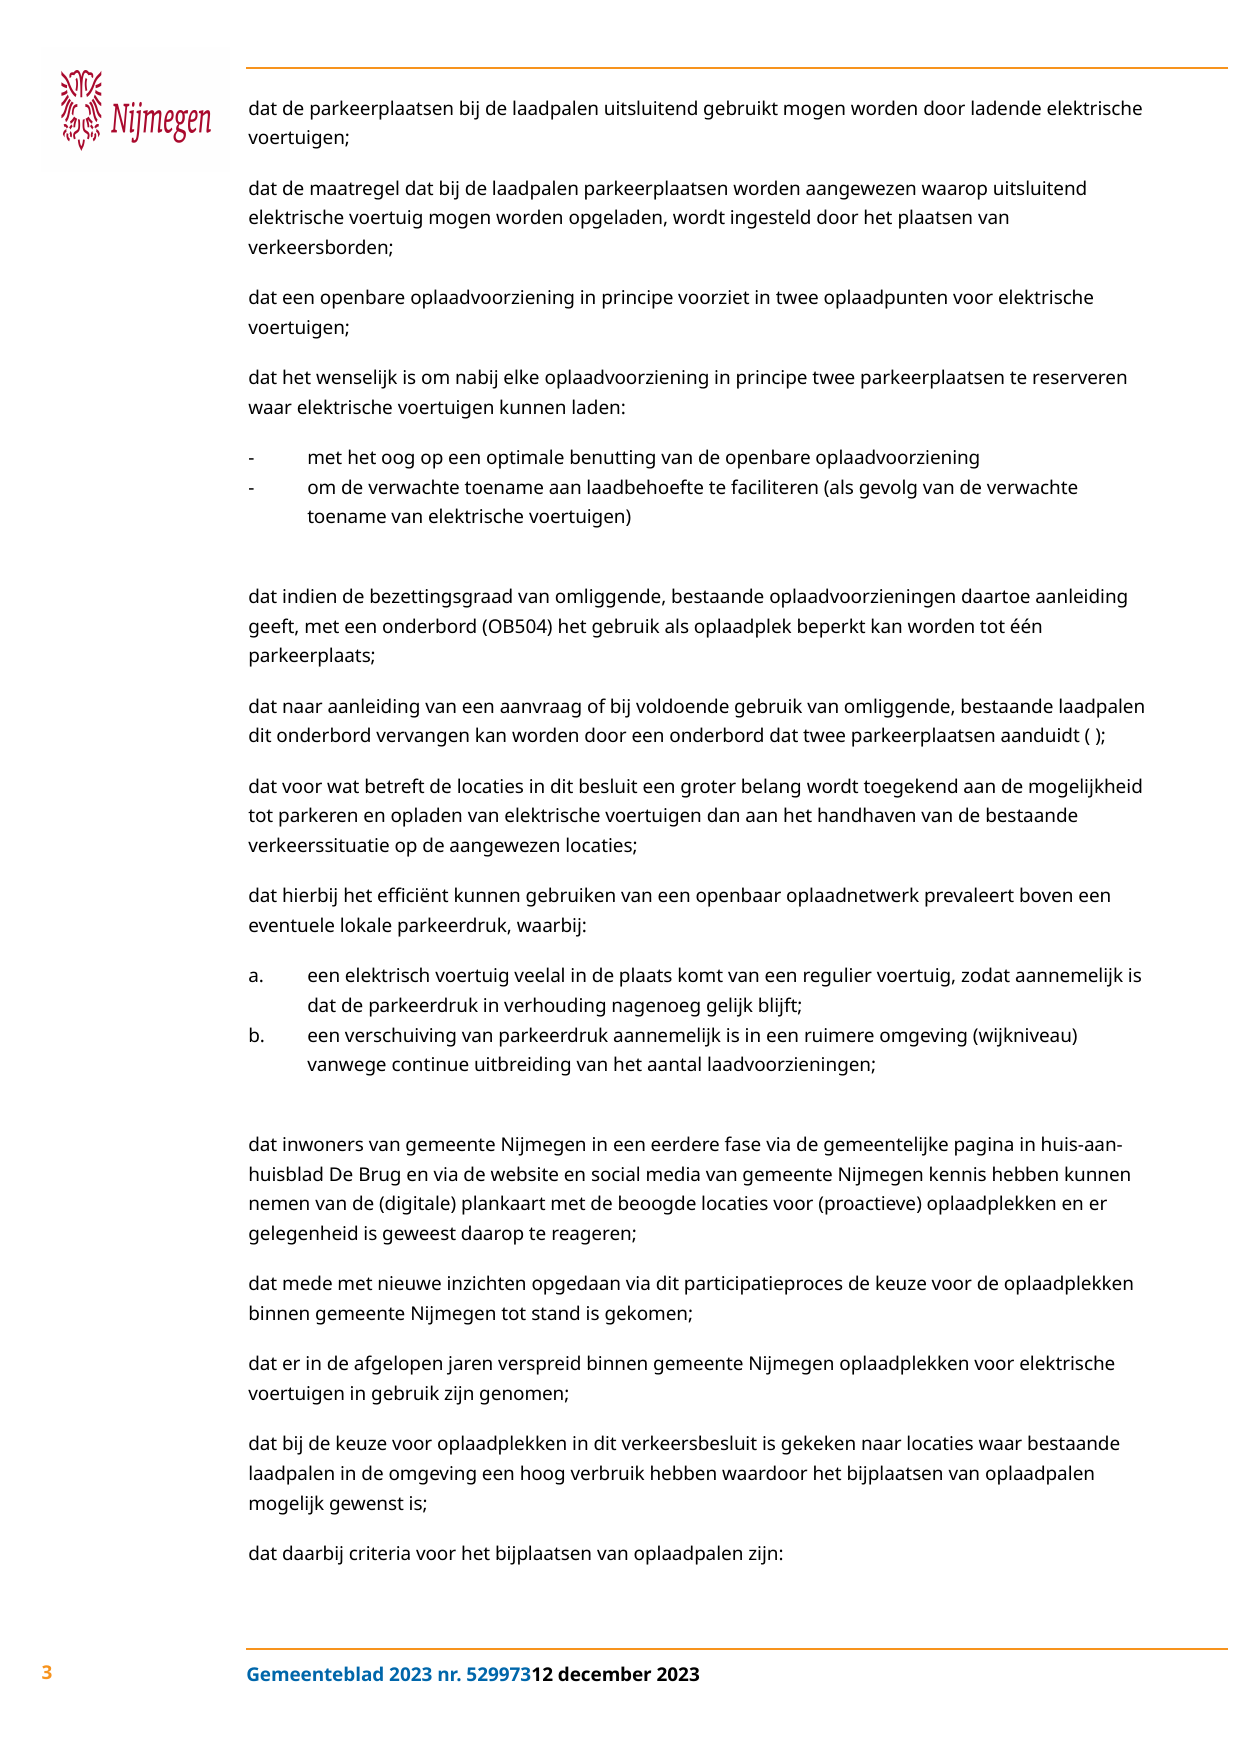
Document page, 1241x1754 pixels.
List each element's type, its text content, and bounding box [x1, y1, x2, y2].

text dat het wenselijk is om nabij elke oplaadvoorziening in principe twee parkeerplaatsen te reserveren waar elektrische voertuigen kunnen laden: [248, 364, 1152, 420]
list om de verwachte toename aan laadbehoefte te faciliteren (als gevolg van de verwachte toename van elektrische voertuigen) [248, 474, 1152, 529]
text dat de parkeerplaatsen bij de laadpalen uitsluitend gebruikt mogen worden door ladende elektrische voertuigen; [248, 95, 1152, 150]
text dat indien de bezettingsgraad van omliggende, bestaande oplaadvoorzieningen daartoe aanleiding geeft, met een onderbord (OB504) het gebruik als oplaadplek beperkt kan worden tot één parkeerplaats; [248, 583, 1152, 668]
text dat er in de afgelopen jaren verspreid binnen gemeente Nijmegen oplaadplekken voor elektrische voertuigen in gebruik zijn genomen; [248, 1351, 1152, 1406]
list met het oog op een optimale benutting van de openbare oplaadvoorziening [248, 444, 1152, 470]
list een verschuiving van parkeerdruk aannemelijk is in een ruimere omgeving (wijkniveau) vanwege continue uitbreiding van het aantal laadvoorzieningen; [248, 1022, 1152, 1077]
picture [41, 47, 231, 172]
text dat hierbij het efficiënt kunnen gebruiken van een openbaar oplaadnetwerk prevaleert boven een eventuele lokale parkeerdruk, waarbij: [248, 883, 1152, 938]
text dat bij de keuze voor oplaadplekken in dit verkeersbesluit is gekeken naar locaties waar bestaande laadpalen in de omgeving een hoog verbruik hebben waardoor het bijplaatsen van oplaadpalen mogelijk gewenst is; [248, 1431, 1152, 1516]
text dat daarbij criteria voor het bijplaatsen van oplaadpalen zijn: [248, 1540, 1152, 1566]
text dat een openbare oplaadvoorziening in principe voorziet in twee oplaadpunten voor elektrische voertuigen; [248, 284, 1152, 340]
text dat de maatregel dat bij de laadpalen parkeerplaatsen worden aangewezen waarop uitsluitend elektrische voertuig mogen worden opgeladen, wordt ingesteld door het plaatsen van verkeersborden; [248, 175, 1152, 260]
text dat voor wat betreft de locaties in dit besluit een groter belang wordt toegekend aan de mogelijkheid tot parkeren en opladen van elektrische voertuigen dan aan het handhaven van de bestaande verkeerssituatie op de aangewezen locaties; [248, 773, 1152, 858]
text dat naar aanleiding van een aanvraag of bij voldoende gebruik van omliggende, bestaande laadpalen dit onderbord vervangen kan worden door een onderbord dat twee parkeerplaatsen aanduidt ( ); [248, 693, 1152, 748]
text dat inwoners van gemeente Nijmegen in een eerdere fase via de gemeentelijke pagina in huis-aan-huisblad De Brug en via de website en social media van gemeente Nijmegen kennis hebben kunnen nemen van de (digitale) plankaart met de beoogde locaties voor (proactieve) oplaadplekken en er gelegenheid is geweest daarop te reageren; [248, 1131, 1152, 1246]
text dat mede met nieuwe inzichten opgedaan via dit participatieproces de keuze voor de oplaadplekken binnen gemeente Nijmegen tot stand is gekomen; [248, 1271, 1152, 1326]
list een elektrisch voertuig veelal in de plaats komt van een regulier voertuig, zodat aannemelijk is dat de parkeerdruk in verhouding nagenoeg gelijk blijft; [248, 963, 1152, 1018]
